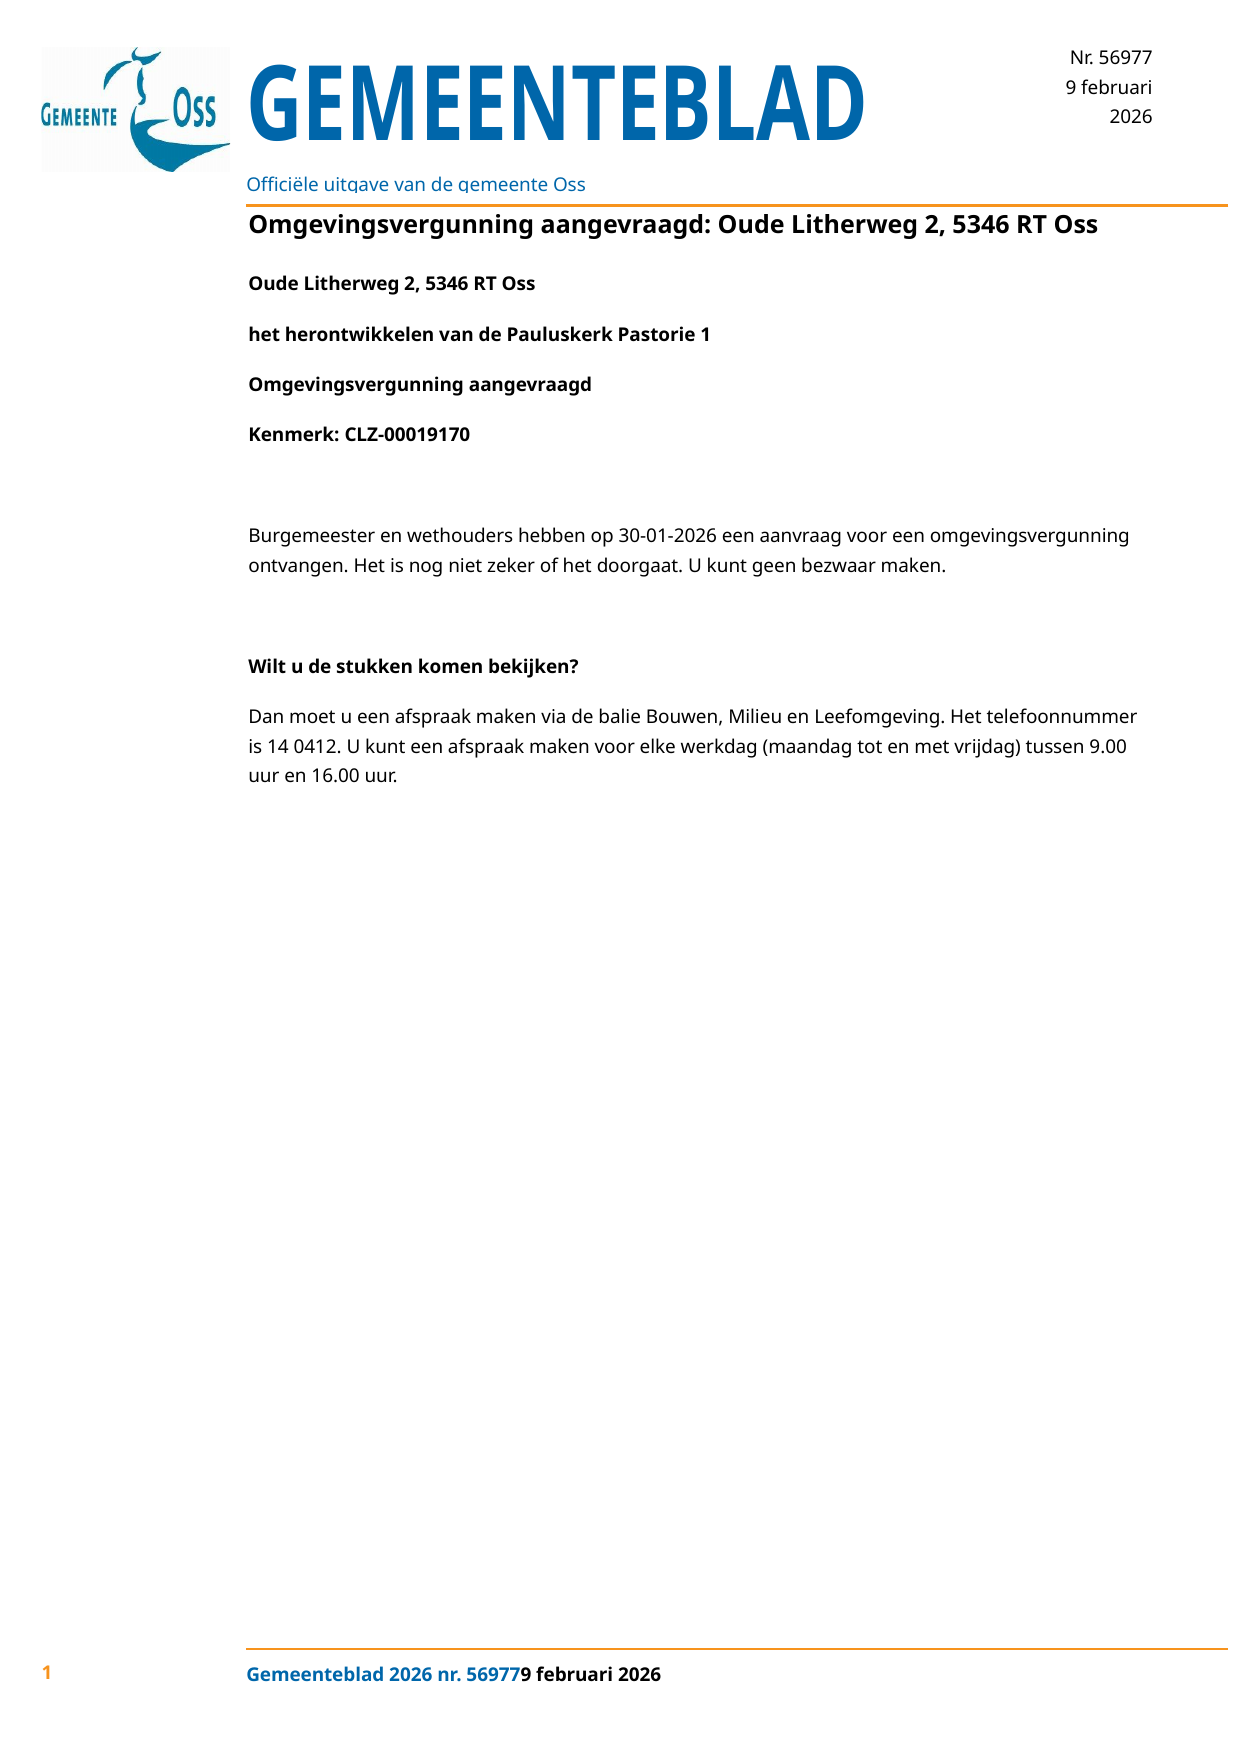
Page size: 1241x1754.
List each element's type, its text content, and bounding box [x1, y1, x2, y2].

text Kenmerk: CLZ-00019170 [248, 422, 1152, 447]
text Wilt u de stukken komen bekijken? [248, 653, 1152, 678]
text Burgemeester en wethouders hebben op 30-01-2026 een aanvraag voor een omgevingsvergunning ontvangen. Het is nog niet zeker of het doorgaat. U kunt geen bezwaar maken. [248, 522, 1152, 578]
text Omgevingsvergunning aangevraagd [248, 371, 1152, 397]
text het herontwikkelen van de Pauluskerk Pastorie 1 [248, 321, 1152, 346]
picture [41, 47, 231, 172]
text Omgevingsvergunning aangevraagd: Oude Litherweg 2, 5346 RT Oss [248, 207, 1152, 241]
text Dan moet u een afspraak maken via de balie Bouwen, Milieu en Leefomgeving. Het telefoonnummer is 14 0412. U kunt een afspraak maken voor elke werkdag (maandag tot en met vrijdag) tussen 9.00 uur en 16.00 uur. [248, 703, 1152, 788]
text Oude Litherweg 2, 5346 RT Oss [248, 270, 1152, 296]
